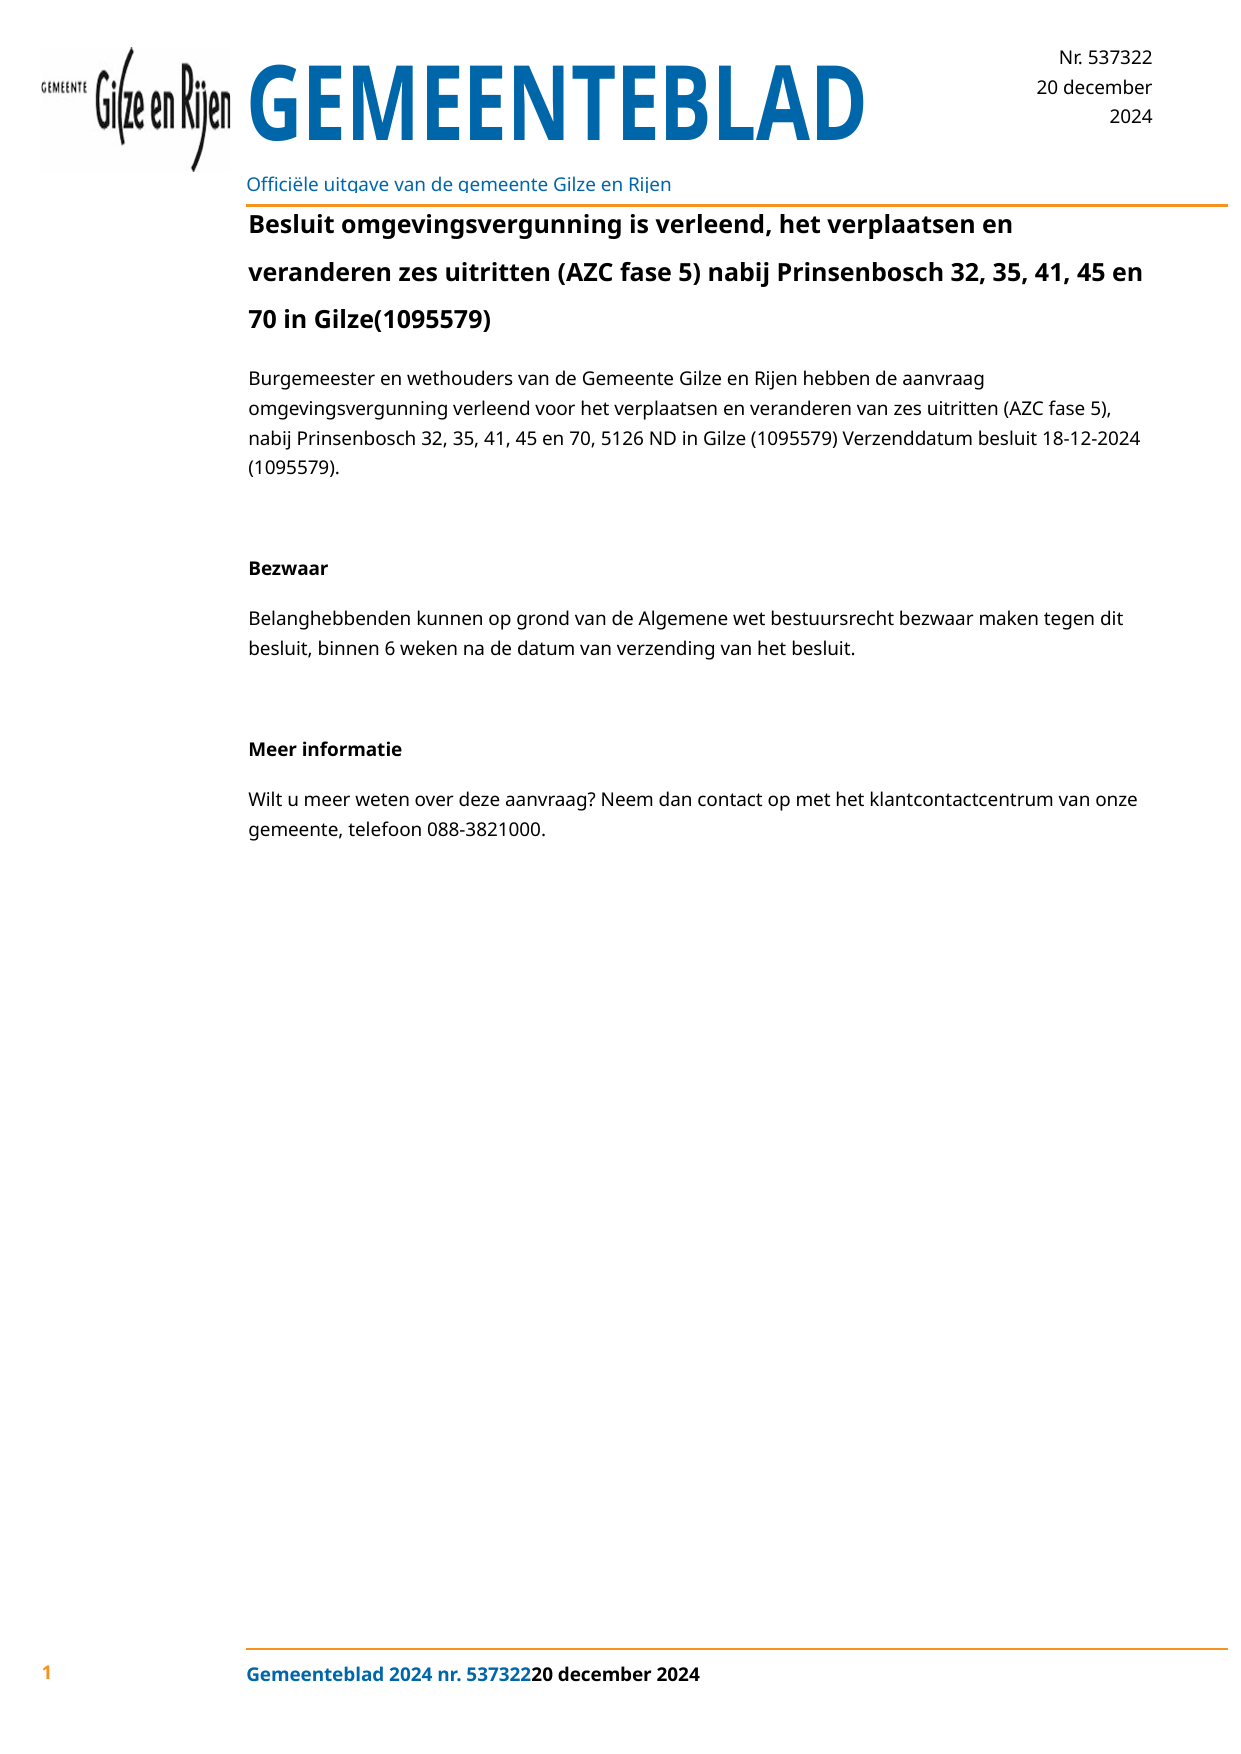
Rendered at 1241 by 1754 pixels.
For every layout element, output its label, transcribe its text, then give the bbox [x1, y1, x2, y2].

text Belanghebbenden kunnen op grond van de Algemene wet bestuursrecht bezwaar maken tegen dit besluit, binnen 6 weken na de datum van verzending van het besluit. [248, 606, 1152, 661]
picture [41, 47, 231, 172]
text Bezwaar [248, 555, 1152, 581]
text Wilt u meer weten over deze aanvraag? Neem dan contact op met het klantcontactcentrum van onze gemeente, telefoon 088-3821000. [248, 786, 1152, 842]
text Meer informatie [248, 736, 1152, 762]
text Besluit omgevingsvergunning is verleend, het verplaatsen en veranderen zes uitritten (AZC fase 5) nabij Prinsenbosch 32, 35, 41, 45 en 70 in Gilze(1095579) [248, 207, 1152, 336]
text Burgemeester en wethouders van de Gemeente Gilze en Rijen hebben de aanvraag omgevingsvergunning verleend voor het verplaatsen en veranderen van zes uitritten (AZC fase 5), nabij Prinsenbosch 32, 35, 41, 45 en 70, 5126 ND in Gilze (1095579) Verzenddatum besluit 18-12-2024 (1095579). [248, 366, 1152, 480]
